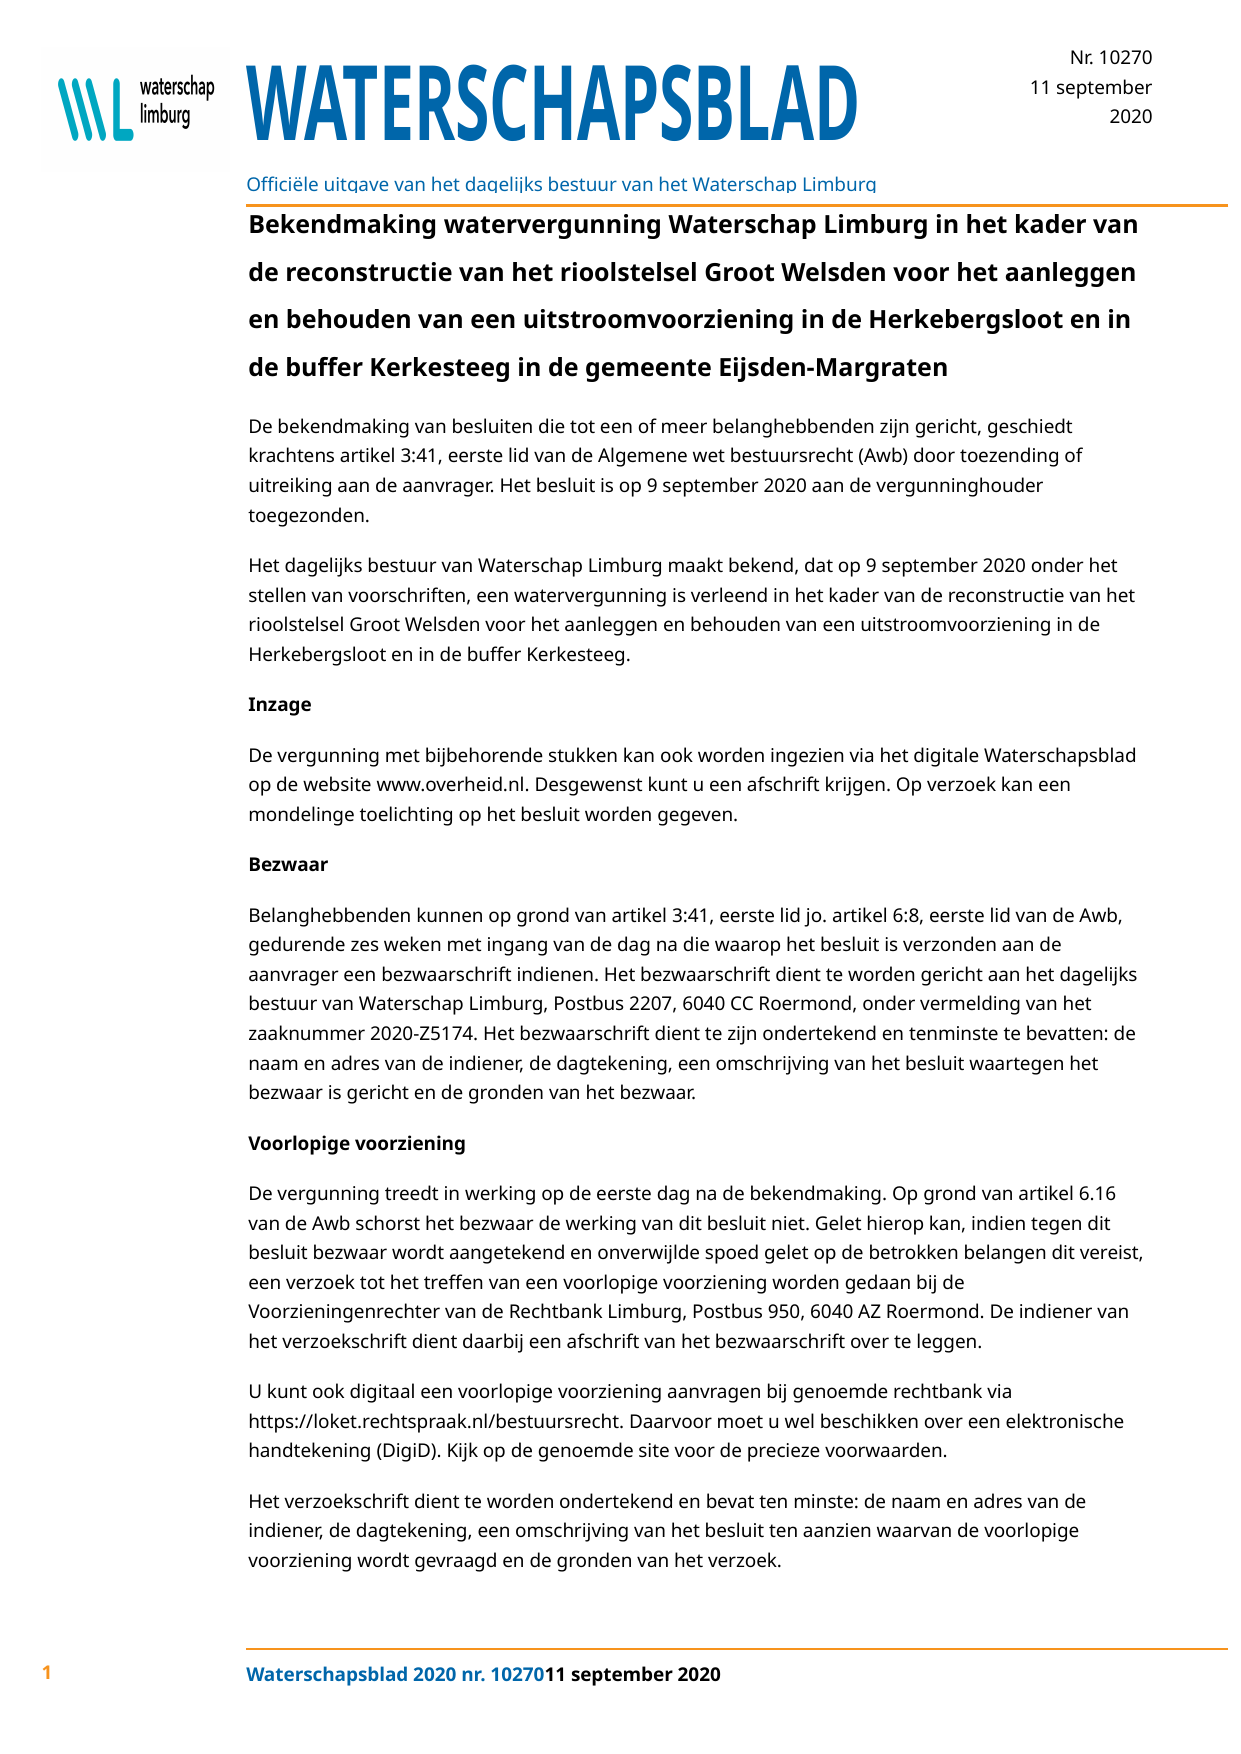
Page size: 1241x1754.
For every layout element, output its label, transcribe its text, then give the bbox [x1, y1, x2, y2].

text De vergunning met bijbehorende stukken kan ook worden ingezien via het digitale Waterschapsblad op de website www.overheid.nl. Desgewenst kunt u een afschrift krijgen. Op verzoek kan een mondelinge toelichting op het besluit worden gegeven. [248, 742, 1152, 827]
text Het dagelijks bestuur van Waterschap Limburg maakt bekend, dat op 9 september 2020 onder het stellen van voorschriften, een watervergunning is verleend in het kader van de reconstructie van het rioolstelsel Groot Welsden voor het aanleggen en behouden van een uitstroomvoorziening in de Herkebergsloot en in de buffer Kerkesteeg. [248, 552, 1152, 667]
text Voorlopige voorziening [248, 1130, 1152, 1156]
text U kunt ook digitaal een voorlopige voorziening aanvragen bij genoemde rechtbank via https://loket.rechtspraak.nl/bestuursrecht. Daarvoor moet u wel beschikken over een elektronische handtekening (DigiD). Kijk op de genoemde site voor de precieze voorwaarden. [248, 1378, 1152, 1463]
text De bekendmaking van besluiten die tot een of meer belanghebbenden zijn gericht, geschiedt krachtens artikel 3:41, eerste lid van de Algemene wet bestuursrecht (Awb) door toezending of uitreiking aan de aanvrager. Het besluit is op 9 september 2020 aan de vergunninghouder toegezonden. [248, 413, 1152, 528]
text Belanghebbenden kunnen op grond van artikel 3:41, eerste lid jo. artikel 6:8, eerste lid van de Awb, gedurende zes weken met ingang van de dag na die waarop het besluit is verzonden aan de aanvrager een bezwaarschrift indienen. Het bezwaarschrift dient te worden gericht aan het dagelijks bestuur van Waterschap Limburg, Postbus 2207, 6040 CC Roermond, onder vermelding van het zaaknummer 2020-Z5174. Het bezwaarschrift dient te zijn ondertekend en tenminste te bevatten: de naam en adres van de indiener, de dagtekening, een omschrijving van het besluit waartegen het bezwaar is gericht en de gronden van het bezwaar. [248, 902, 1152, 1105]
text De vergunning treedt in werking op de eerste dag na de bekendmaking. Op grond van artikel 6.16 van de Awb schorst het bezwaar de werking van dit besluit niet. Gelet hierop kan, indien tegen dit besluit bezwaar wordt aangetekend en onverwijlde spoed gelet op de betrokken belangen dit vereist, een verzoek tot het treffen van een voorlopige voorziening worden gedaan bij de Voorzieningenrechter van de Rechtbank Limburg, Postbus 950, 6040 AZ Roermond. De indiener van het verzoekschrift dient daarbij een afschrift van het bezwaarschrift over te leggen. [248, 1180, 1152, 1354]
text Bekendmaking watervergunning Waterschap Limburg in het kader van de reconstructie van het rioolstelsel Groot Welsden voor het aanleggen en behouden van een uitstroomvoorziening in de Herkebergsloot en in de buffer Kerkesteeg in de gemeente Eijsden-Margraten [248, 207, 1152, 384]
picture [41, 47, 231, 172]
text Bezwaar [248, 851, 1152, 877]
text Inzage [248, 691, 1152, 717]
text Het verzoekschrift dient te worden ondertekend en bevat ten minste: de naam en adres van de indiener, de dagtekening, een omschrijving van het besluit ten aanzien waarvan de voorlopige voorziening wordt gevraagd en de gronden van het verzoek. [248, 1488, 1152, 1573]
